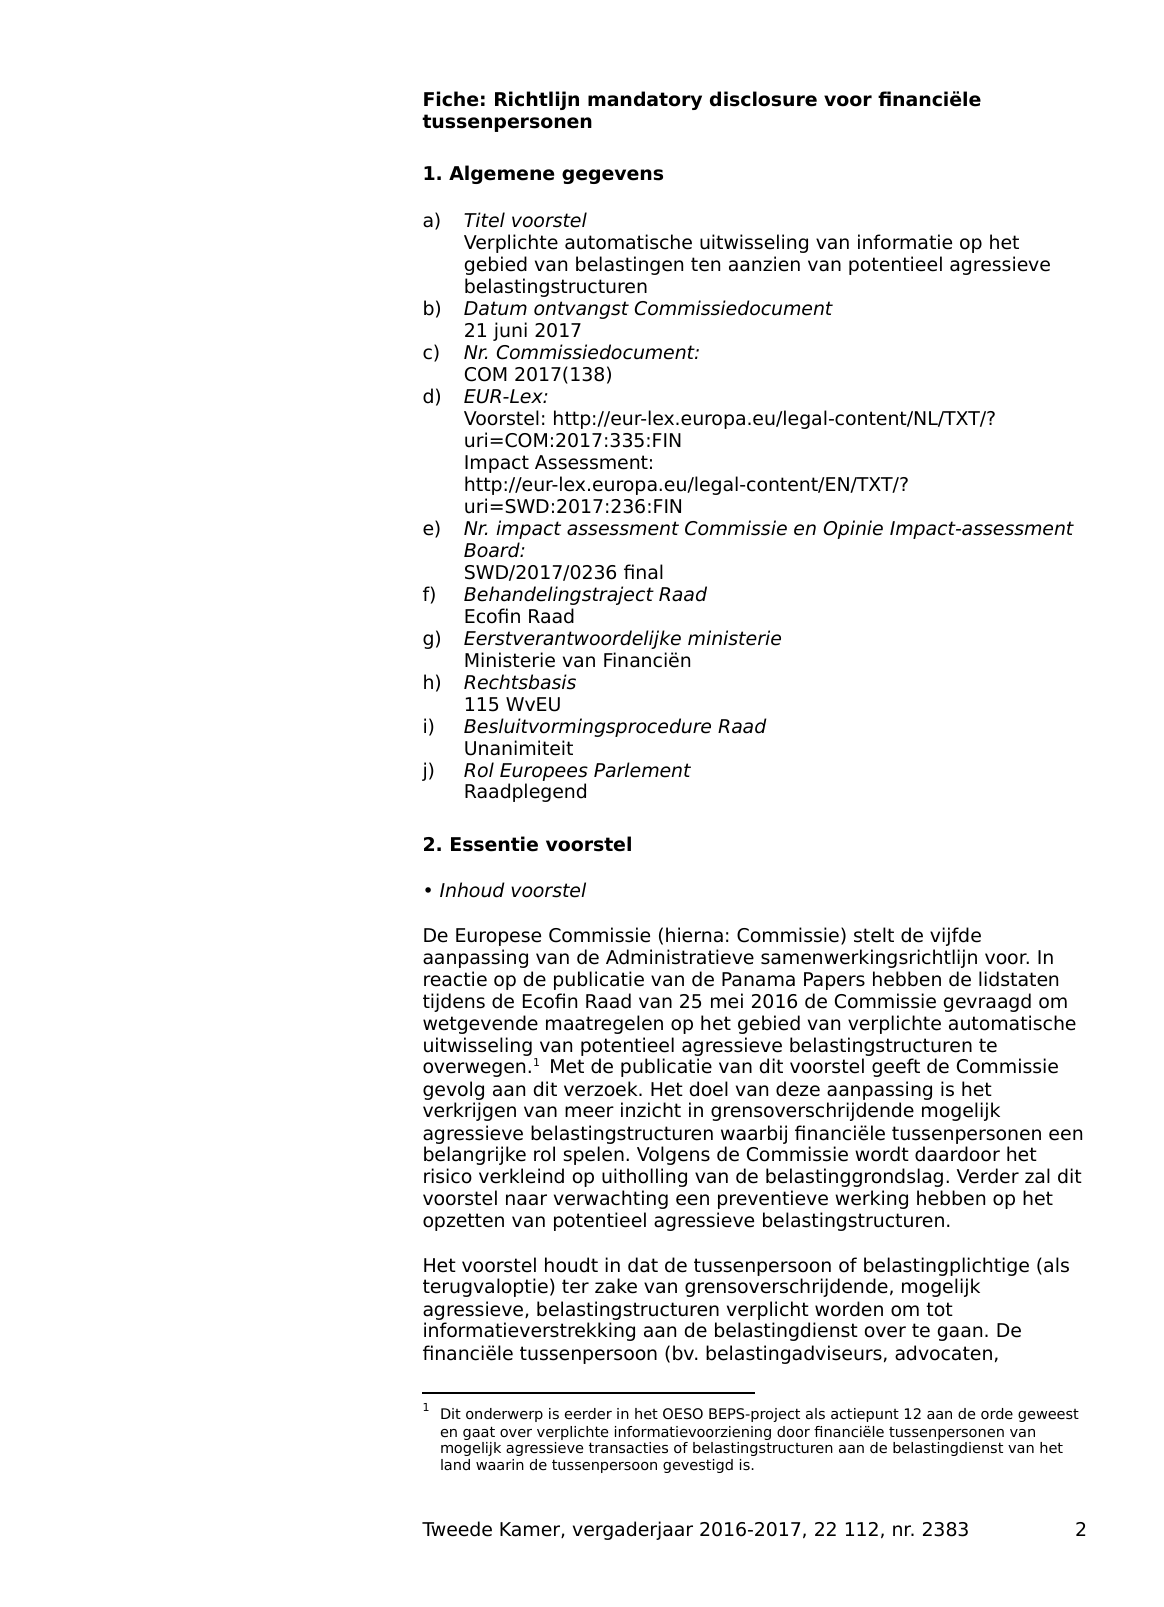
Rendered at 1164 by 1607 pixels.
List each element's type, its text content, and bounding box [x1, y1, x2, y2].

text 115 WvEU [464, 693, 1087, 716]
text Het voorstel houdt in dat de tussenpersoon of belastingplichtige (als terugvaloptie) ter zake van grensoverschrijdende, mogelijk agressieve, belastingstructuren verplicht worden om tot informatieverstrekking aan de belastingdienst over te gaan. De financiële tussenpersoon (bv. belastingadviseurs, advocaten, [422, 1254, 1087, 1364]
text COM 2017(138) [464, 364, 1087, 386]
text f) Behandelingstraject Raad [422, 584, 1087, 606]
text i) Besluitvormingsprocedure Raad [422, 716, 1087, 737]
text d) EUR-Lex: [422, 386, 1087, 408]
subtitle 1. Algemene gegevens [422, 163, 1087, 185]
text Ecofin Raad [464, 606, 1087, 628]
text j) Rol Europees Parlement [422, 759, 1087, 781]
text g) Eerstverantwoordelijke ministerie [422, 628, 1087, 649]
subtitle • Inhoud voorstel [422, 880, 1087, 902]
text Raadplegend [464, 781, 1087, 803]
text a) Titel voorstel [422, 210, 1087, 232]
subtitle Fiche: Richtlijn mandatory disclosure voor financiële tussenpersonen [422, 89, 1087, 133]
text Verplichte automatische uitwisseling van informatie op het gebied van belastingen ten aanzien van potentieel agressieve belastingstructuren [464, 232, 1087, 298]
text Impact Assessment: http://eur-lex.europa.eu/legal-content/EN/TXT/?uri=SWD:2017:236:FIN [464, 452, 1087, 518]
text 21 juni 2017 [464, 320, 1087, 342]
text Voorstel: http://eur-lex.europa.eu/legal-content/NL/TXT/?uri=COM:2017:335:FIN [464, 408, 1087, 452]
text c) Nr. Commissiedocument: [422, 342, 1087, 364]
text e) Nr. impact assessment Commissie en Opinie Impact-assessment Board: [422, 518, 1087, 562]
text SWD/2017/0236 final [464, 562, 1087, 584]
subtitle 2. Essentie voorstel [422, 833, 1087, 855]
text b) Datum ontvangst Commissiedocument [422, 298, 1087, 320]
text Ministerie van Financiën [464, 649, 1087, 672]
text Dit onderwerp is eerder in het OESO BEPS-project als actiepunt 12 aan de orde geweest en gaat over verplichte informatievoorziening door financiële tussenpersonen van mogelijk agressieve transacties of belastingstructuren aan de belastingdienst van het land waarin de tussenpersoon gevestigd is. [422, 1402, 1087, 1474]
text Unanimiteit [464, 737, 1087, 759]
text h) Rechtsbasis [422, 672, 1087, 693]
text De Europese Commissie (hierna: Commissie) stelt de vijfde aanpassing van de Administratieve samenwerkingsrichtlijn voor. In reactie op de publicatie van de Panama Papers hebben de lidstaten tijdens de Ecofin Raad van 25 mei 2016 de Commissie gevraagd om wetgevende maatregelen op het gebied van verplichte automatische uitwisseling van potentieel agressieve belastingstructuren te overwegen. Met de publicatie van dit voorstel geeft de Commissie gevolg aan dit verzoek. Het doel van deze aanpassing is het verkrijgen van meer inzicht in grensoverschrijdende mogelijk agressieve belastingstructuren waarbij financiële tussenpersonen een belangrijke rol spelen. Volgens de Commissie wordt daardoor het risico verkleind op uitholling van de belastinggrondslag. Verder zal dit voorstel naar verwachting een preventieve werking hebben op het opzetten van potentieel agressieve belastingstructuren. [422, 924, 1087, 1232]
